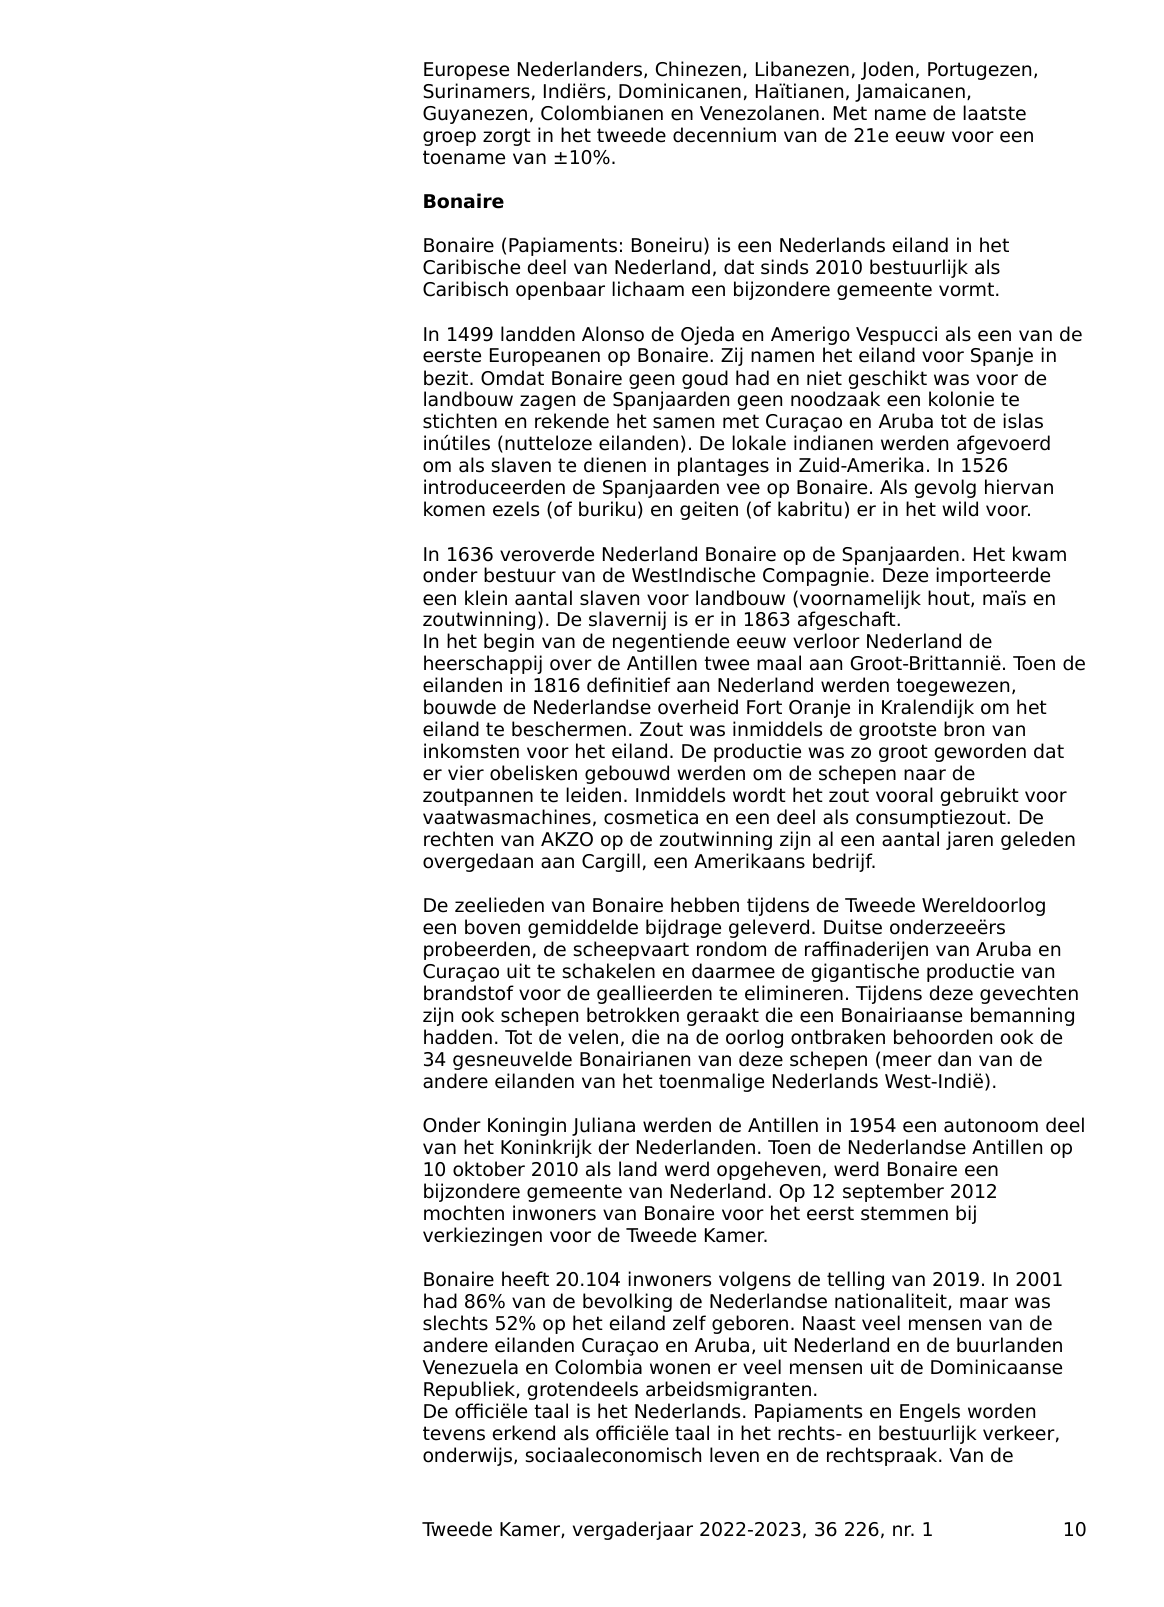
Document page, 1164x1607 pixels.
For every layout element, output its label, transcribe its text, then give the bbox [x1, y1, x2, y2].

text De zeelieden van Bonaire hebben tijdens de Tweede Wereldoorlog een boven gemiddelde bijdrage geleverd. Duitse onderzeeërs probeerden, de scheepvaart rondom de raffinaderijen van Aruba en Curaçao uit te schakelen en daarmee de gigantische productie van brandstof voor de geallieerden te elimineren. Tijdens deze gevechten zijn ook schepen betrokken geraakt die een Bonairiaanse bemanning hadden. Tot de velen, die na de oorlog ontbraken behoorden ook de 34 gesneuvelde Bonairianen van deze schepen (meer dan van de andere eilanden van het toenmalige Nederlands West-Indië). [422, 895, 1087, 1093]
text In 1499 landden Alonso de Ojeda en Amerigo Vespucci als een van de eerste Europeanen op Bonaire. Zij namen het eiland voor Spanje in bezit. Omdat Bonaire geen goud had en niet geschikt was voor de landbouw zagen de Spanjaarden geen noodzaak een kolonie te stichten en rekende het samen met Curaçao en Aruba tot de islas inútiles (nutteloze eilanden). De lokale indianen werden afgevoerd om als slaven te dienen in plantages in Zuid-Amerika. In 1526 introduceerden de Spanjaarden vee op Bonaire. Als gevolg hiervan komen ezels (of buriku) en geiten (of kabritu) er in het wild voor. [422, 323, 1087, 521]
text Bonaire (Papiaments: Boneiru) is een Nederlands eiland in het Caribische deel van Nederland, dat sinds 2010 bestuurlijk als Caribisch openbaar lichaam een bijzondere gemeente vormt. [422, 235, 1087, 301]
text In het begin van de negentiende eeuw verloor Nederland de heerschappij over de Antillen twee maal aan Groot-Brittannië. Toen de eilanden in 1816 definitief aan Nederland werden toegewezen, bouwde de Nederlandse overheid Fort Oranje in Kralendijk om het eiland te beschermen. Zout was inmiddels de grootste bron van inkomsten voor het eiland. De productie was zo groot geworden dat er vier obelisken gebouwd werden om de schepen naar de zoutpannen te leiden. Inmiddels wordt het zout vooral gebruikt voor vaatwasmachines, cosmetica en een deel als consumptiezout. De rechten van AKZO op de zoutwinning zijn al een aantal jaren geleden overgedaan aan Cargill, een Amerikaans bedrijf. [422, 631, 1087, 873]
text Bonaire heeft 20.104 inwoners volgens de telling van 2019. In 2001 had 86% van de bevolking de Nederlandse nationaliteit, maar was slechts 52% op het eiland zelf geboren. Naast veel mensen van de andere eilanden Curaçao en Aruba, uit Nederland en de buurlanden Venezuela en Colombia wonen er veel mensen uit de Dominicaanse Republiek, grotendeels arbeidsmigranten. [422, 1269, 1087, 1401]
text Europese Nederlanders, Chinezen, Libanezen, Joden, Portugezen, Surinamers, Indiërs, Dominicanen, Haïtianen, Jamaicanen, Guyanezen, Colombianen en Venezolanen. Met name de laatste groep zorgt in het tweede decennium van de 21e eeuw voor een toename van ±10%. [422, 59, 1087, 169]
text Onder Koningin Juliana werden de Antillen in 1954 een autonoom deel van het Koninkrijk der Nederlanden. Toen de Nederlandse Antillen op 10 oktober 2010 als land werd opgeheven, werd Bonaire een bijzondere gemeente van Nederland. Op 12 september 2012 mochten inwoners van Bonaire voor het eerst stemmen bij verkiezingen voor de Tweede Kamer. [422, 1115, 1087, 1247]
text In 1636 veroverde Nederland Bonaire op de Spanjaarden. Het kwam onder bestuur van de WestIndische Compagnie. Deze importeerde een klein aantal slaven voor landbouw (voornamelijk hout, maïs en zoutwinning). De slavernij is er in 1863 afgeschaft. [422, 543, 1087, 631]
subtitle Bonaire [422, 191, 1087, 213]
text De officiële taal is het Nederlands. Papiaments en Engels worden tevens erkend als officiële taal in het rechts- en bestuurlijk verkeer, onderwijs, sociaaleconomisch leven en de rechtspraak. Van de [422, 1401, 1087, 1467]
